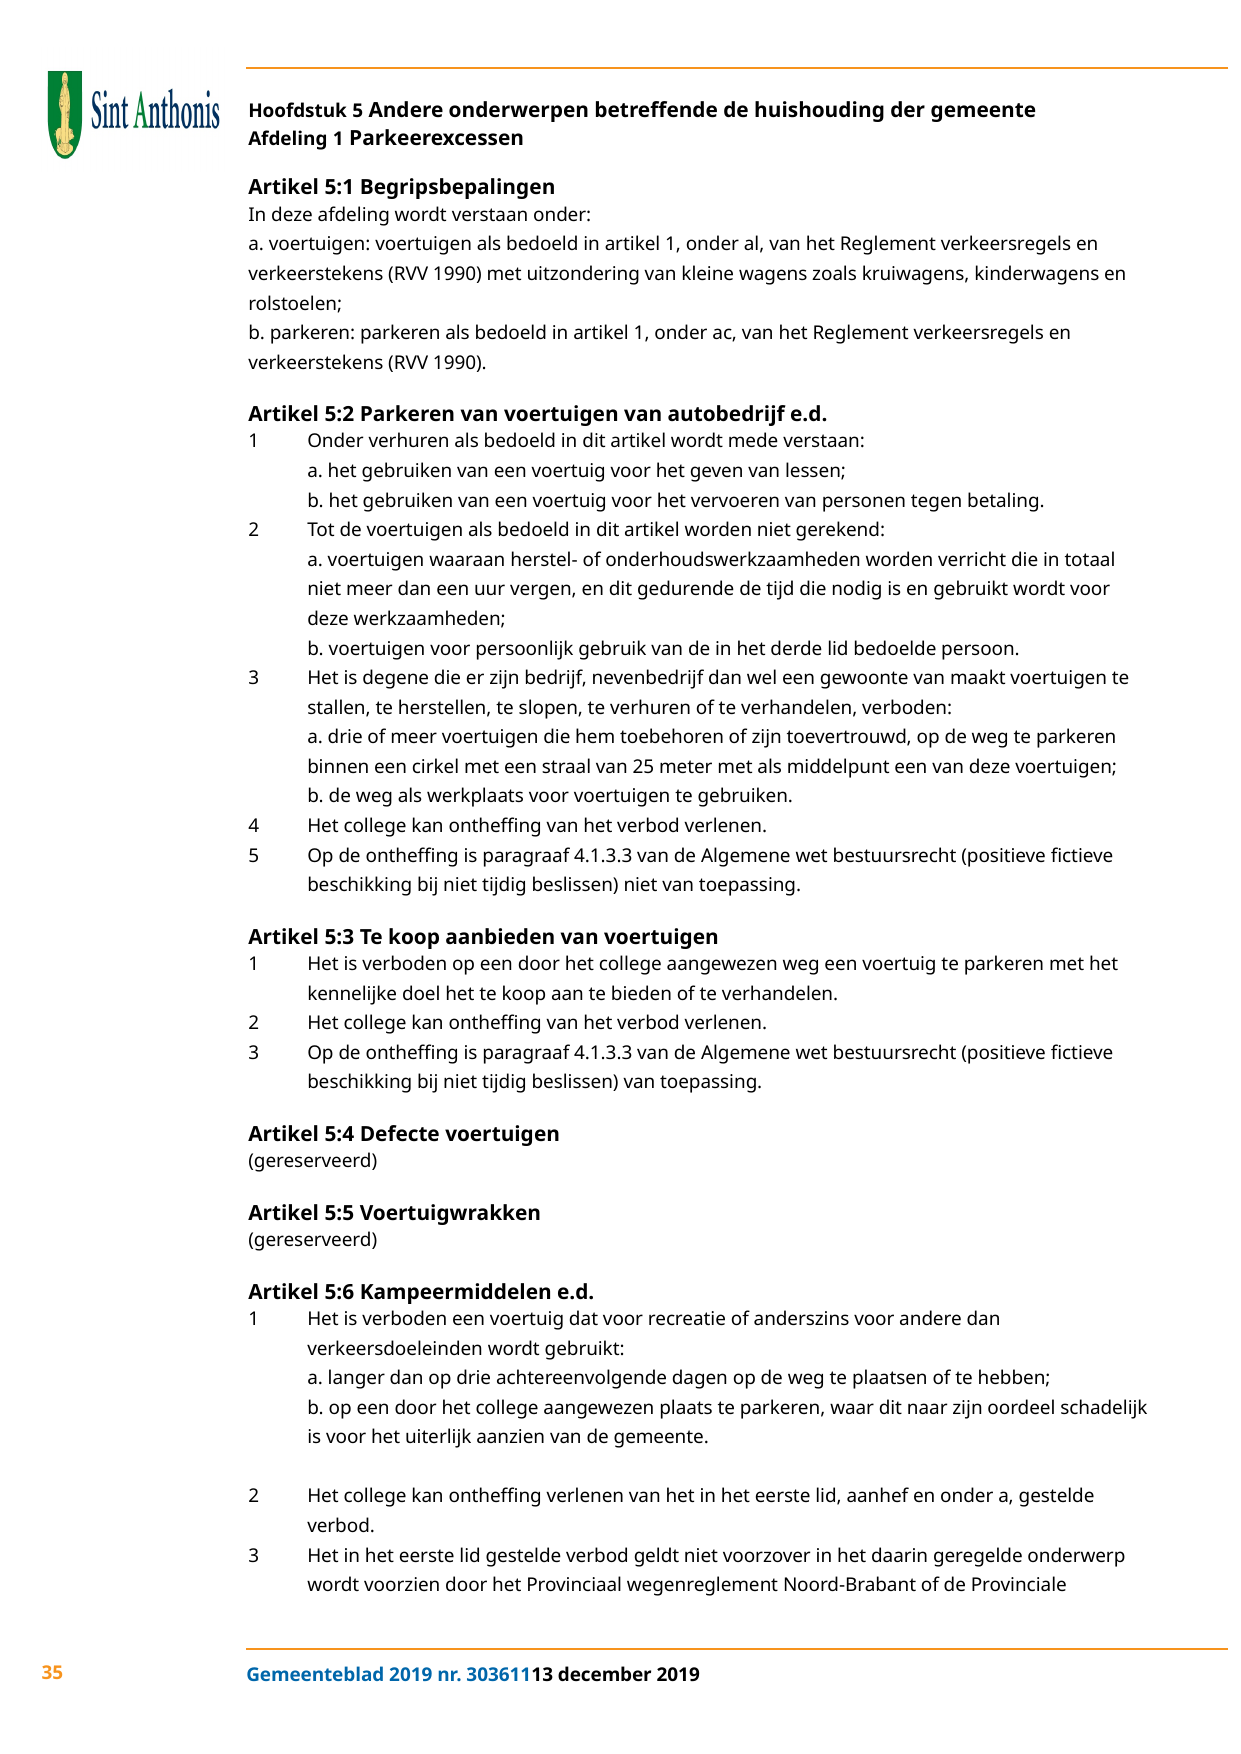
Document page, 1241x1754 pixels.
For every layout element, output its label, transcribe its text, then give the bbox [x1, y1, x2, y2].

list b. voertuigen voor persoonlijk gebruik van de in het derde lid bedoelde persoon. [248, 635, 1152, 661]
text Artikel 5:3 Te koop aanbieden van voertuigen [248, 922, 1152, 950]
list a. het gebruiken van een voertuig voor het geven van lessen; [248, 457, 1152, 483]
list Het college kan ontheffing van het verbod verlenen. [248, 1009, 1152, 1035]
text (gereserveerd) [248, 1147, 1152, 1173]
list Het is verboden een voertuig dat voor recreatie of anderszins voor andere dan verkeersdoeleinden wordt gebruikt: [248, 1305, 1152, 1361]
list Op de ontheffing is paragraaf 4.1.3.3 van de Algemene wet bestuursrecht (positieve fictieve beschikking bij niet tijdig beslissen) van toepassing. [248, 1039, 1152, 1094]
list a. langer dan op drie achtereenvolgende dagen op de weg te plaatsen of te hebben; [248, 1364, 1152, 1390]
text Hoofdstuk 5 Andere onderwerpen betreffende de huishouding der gemeente [248, 95, 1152, 123]
text Artikel 5:2 Parkeren van voertuigen van autobedrijf e.d. [248, 399, 1152, 428]
text Artikel 5:1 Begripsbepalingen [248, 172, 1152, 201]
list Op de ontheffing is paragraaf 4.1.3.3 van de Algemene wet bestuursrecht (positieve fictieve beschikking bij niet tijdig beslissen) niet van toepassing. [248, 842, 1152, 897]
list Het college kan ontheffing verlenen van het in het eerste lid, aanhef en onder a, gestelde verbod. [248, 1483, 1152, 1538]
text b. parkeren: parkeren als bedoeld in artikel 1, onder ac, van het Reglement verkeersregels en verkeerstekens (RVV 1990). [248, 319, 1152, 374]
list b. het gebruiken van een voertuig voor het vervoeren van personen tegen betaling. [248, 487, 1152, 513]
list Het in het eerste lid gestelde verbod geldt niet voorzover in het daarin geregelde onderwerp wordt voorzien door het Provinciaal wegenreglement Noord-Brabant of de Provinciale [248, 1542, 1152, 1597]
text Afdeling 1 Parkeerexcessen [248, 123, 1152, 152]
list Onder verhuren als bedoeld in dit artikel wordt mede verstaan: [248, 428, 1152, 453]
text (gereserveerd) [248, 1226, 1152, 1252]
list Tot de voertuigen als bedoeld in dit artikel worden niet gerekend: [248, 516, 1152, 542]
text Artikel 5:6 Kampeermiddelen e.d. [248, 1277, 1152, 1305]
list Het college kan ontheffing van het verbod verlenen. [248, 812, 1152, 838]
list Het is verboden op een door het college aangewezen weg een voertuig te parkeren met het kennelijke doel het te koop aan te bieden of te verhandelen. [248, 950, 1152, 1006]
list b. de weg als werkplaats voor voertuigen te gebruiken. [248, 783, 1152, 808]
text In deze afdeling wordt verstaan onder: [248, 201, 1152, 227]
list a. drie of meer voertuigen die hem toebehoren of zijn toevertrouwd, op de weg te parkeren binnen een cirkel met een straal van 25 meter met als middelpunt een van deze voertuigen; [248, 723, 1152, 779]
text Artikel 5:4 Defecte voertuigen [248, 1119, 1152, 1147]
list Het is degene die er zijn bedrijf, nevenbedrijf dan wel een gewoonte van maakt voertuigen te stallen, te herstellen, te slopen, te verhuren of te verhandelen, verboden: [248, 664, 1152, 720]
picture [41, 47, 231, 172]
list a. voertuigen waaraan herstel- of onderhoudswerkzaamheden worden verricht die in totaal niet meer dan een uur vergen, en dit gedurende de tijd die nodig is en gebruikt wordt voor deze werkzaamheden; [248, 546, 1152, 631]
text Artikel 5:5 Voertuigwrakken [248, 1198, 1152, 1226]
text a. voertuigen: voertuigen als bedoeld in artikel 1, onder al, van het Reglement verkeersregels en verkeerstekens (RVV 1990) met uitzondering van kleine wagens zoals kruiwagens, kinderwagens en rolstoelen; [248, 231, 1152, 315]
list b. op een door het college aangewezen plaats te parkeren, waar dit naar zijn oordeel schadelijk is voor het uiterlijk aanzien van de gemeente. [248, 1394, 1152, 1449]
